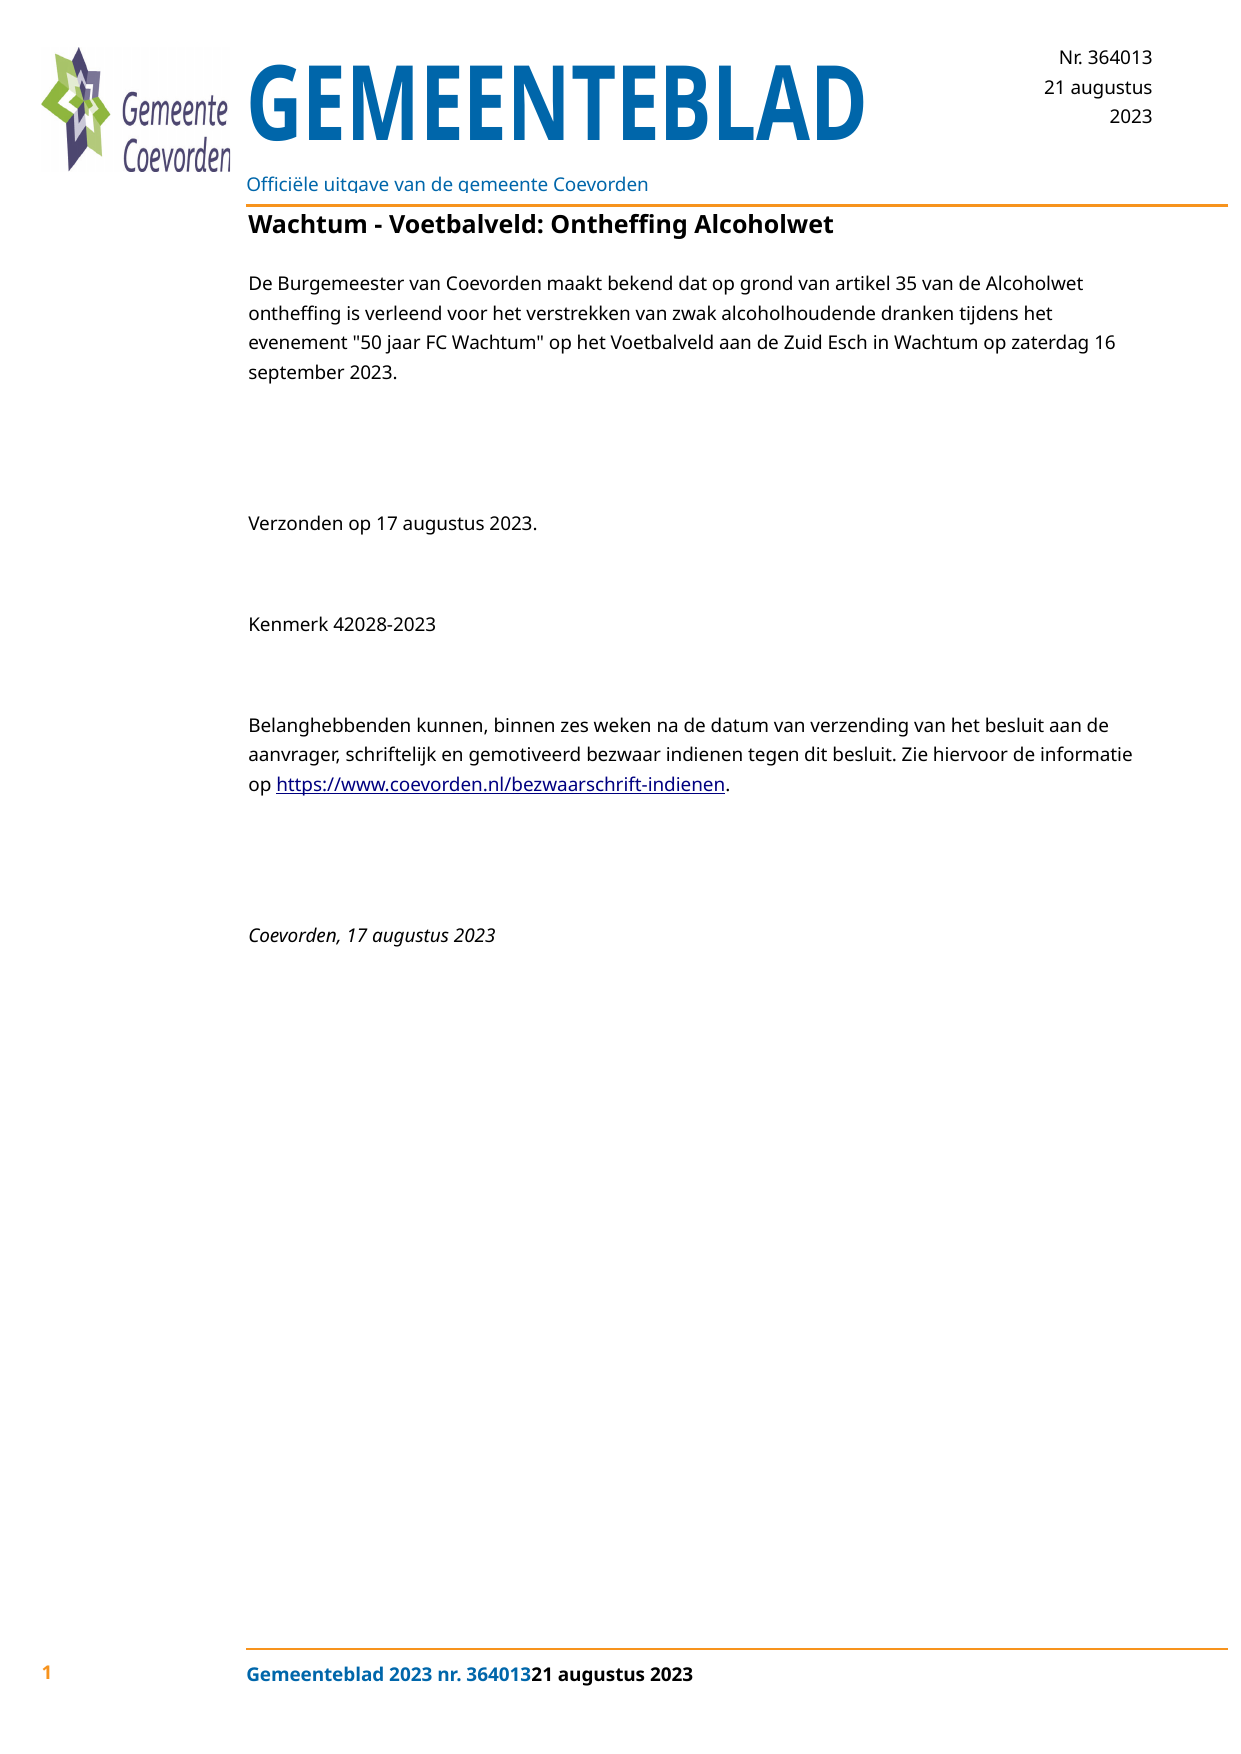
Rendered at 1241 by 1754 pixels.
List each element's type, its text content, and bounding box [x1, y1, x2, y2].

text Verzonden op 17 augustus 2023. [248, 510, 1152, 536]
text Kenmerk 42028-2023 [248, 611, 1152, 637]
text Coevorden, 17 augustus 2023 [248, 922, 1152, 948]
text Wachtum - Voetbalveld: Ontheffing Alcoholwet [248, 207, 1152, 241]
picture [41, 47, 231, 172]
text Belanghebbenden kunnen, binnen zes weken na de datum van verzending van het besluit aan de aanvrager, schriftelijk en gemotiveerd bezwaar indienen tegen dit besluit. Zie hiervoor de informatie op https://www.coevorden.nl/bezwaarschrift-indienen. [248, 712, 1152, 797]
text De Burgemeester van Coevorden maakt bekend dat op grond van artikel 35 van de Alcoholwet ontheffing is verleend voor het verstrekken van zwak alcoholhoudende dranken tijdens het evenement "50 jaar FC Wachtum" op het Voetbalveld aan de Zuid Esch in Wachtum op zaterdag 16 september 2023. [248, 270, 1152, 385]
